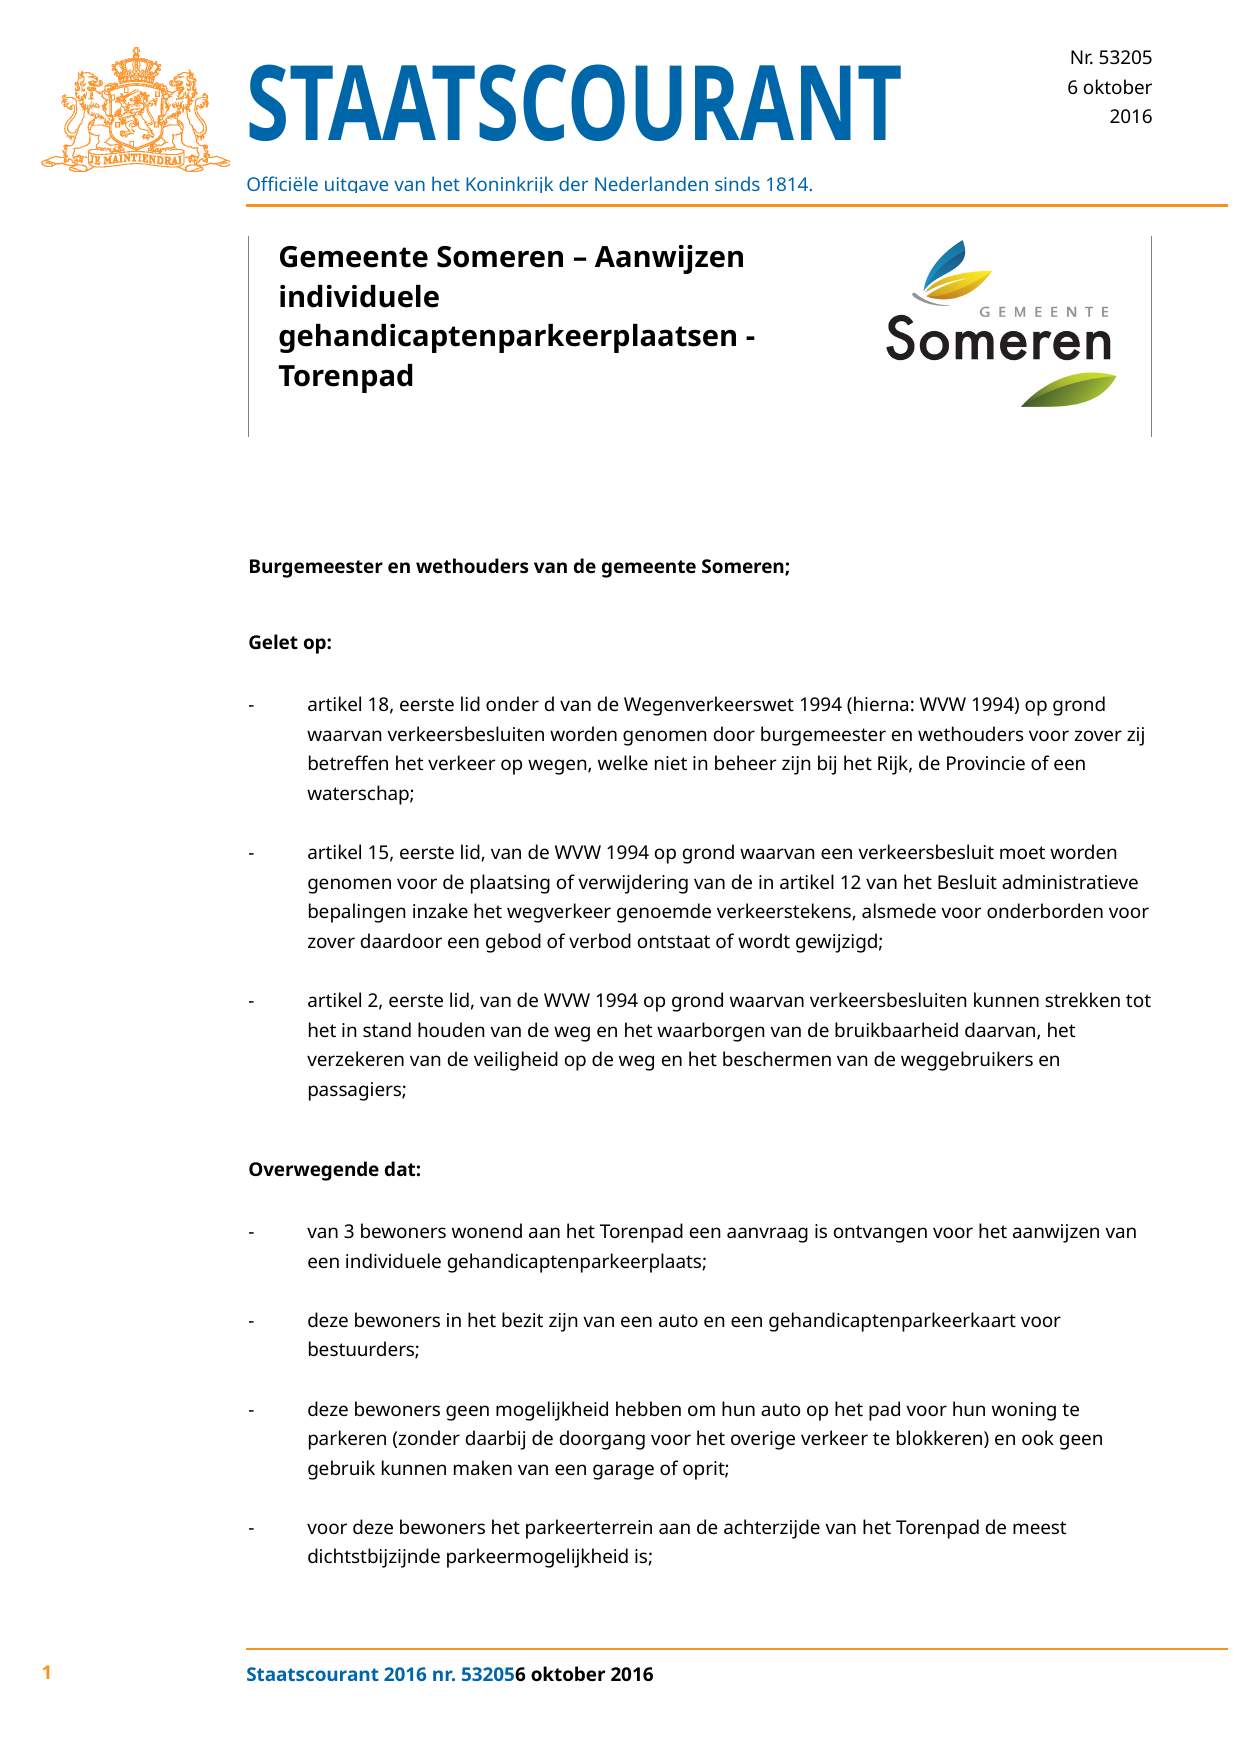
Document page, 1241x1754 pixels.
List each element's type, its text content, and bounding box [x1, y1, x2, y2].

list deze bewoners geen mogelijkheid hebben om hun auto op het pad voor hun woning te parkeren (zonder daarbij de doorgang voor het overige verkeer te blokkeren) en ook geen gebruik kunnen maken van een garage of oprit; [248, 1396, 1152, 1481]
picture [882, 236, 1119, 411]
picture [41, 47, 231, 172]
list deze bewoners in het bezit zijn van een auto en een gehandicaptenparkeerkaart voor bestuurders; [248, 1307, 1152, 1362]
list artikel 18, eerste lid onder d van de Wegenverkeerswet 1994 (hierna: WVW 1994) op grond waarvan verkeersbesluiten worden genomen door burgemeester en wethouders voor zover zij betreffen het verkeer op wegen, welke niet in beheer zijn bij het Rijk, de Provincie of een waterschap; [248, 691, 1152, 806]
table_header [850, 236, 1151, 437]
text Overwegende dat: [248, 1156, 1152, 1182]
text Gelet op: [248, 629, 1152, 655]
text Burgemeester en wethouders van de gemeente Someren; [248, 553, 1152, 579]
list van 3 bewoners wonend aan het Torenpad een aanvraag is ontvangen voor het aanwijzen van een individuele gehandicaptenparkeerplaats; [248, 1218, 1152, 1273]
list artikel 15, eerste lid, van de WVW 1994 op grond waarvan een verkeersbesluit moet worden genomen voor de plaatsing of verwijdering van de in artikel 12 van het Besluit administratieve bepalingen inzake het wegverkeer genoemde verkeerstekens, alsmede voor onderborden voor zover daardoor een gebod of verbod ontstaat of wordt gewijzigd; [248, 839, 1152, 954]
list voor deze bewoners het parkeerterrein aan de achterzijde van het Torenpad de meest dichtstbijzijnde parkeermogelijkheid is; [248, 1514, 1152, 1569]
list artikel 2, eerste lid, van de WVW 1994 op grond waarvan verkeersbesluiten kunnen strekken tot het in stand houden van de weg en het waarborgen van de bruikbaarheid daarvan, het verzekeren van de veiligheid op de weg en het beschermen van de weggebruikers en passagiers; [248, 987, 1152, 1102]
table_header Gemeente Someren – Aanwijzen individuele gehandicaptenparkeerplaatsen - Torenpad [249, 236, 850, 437]
